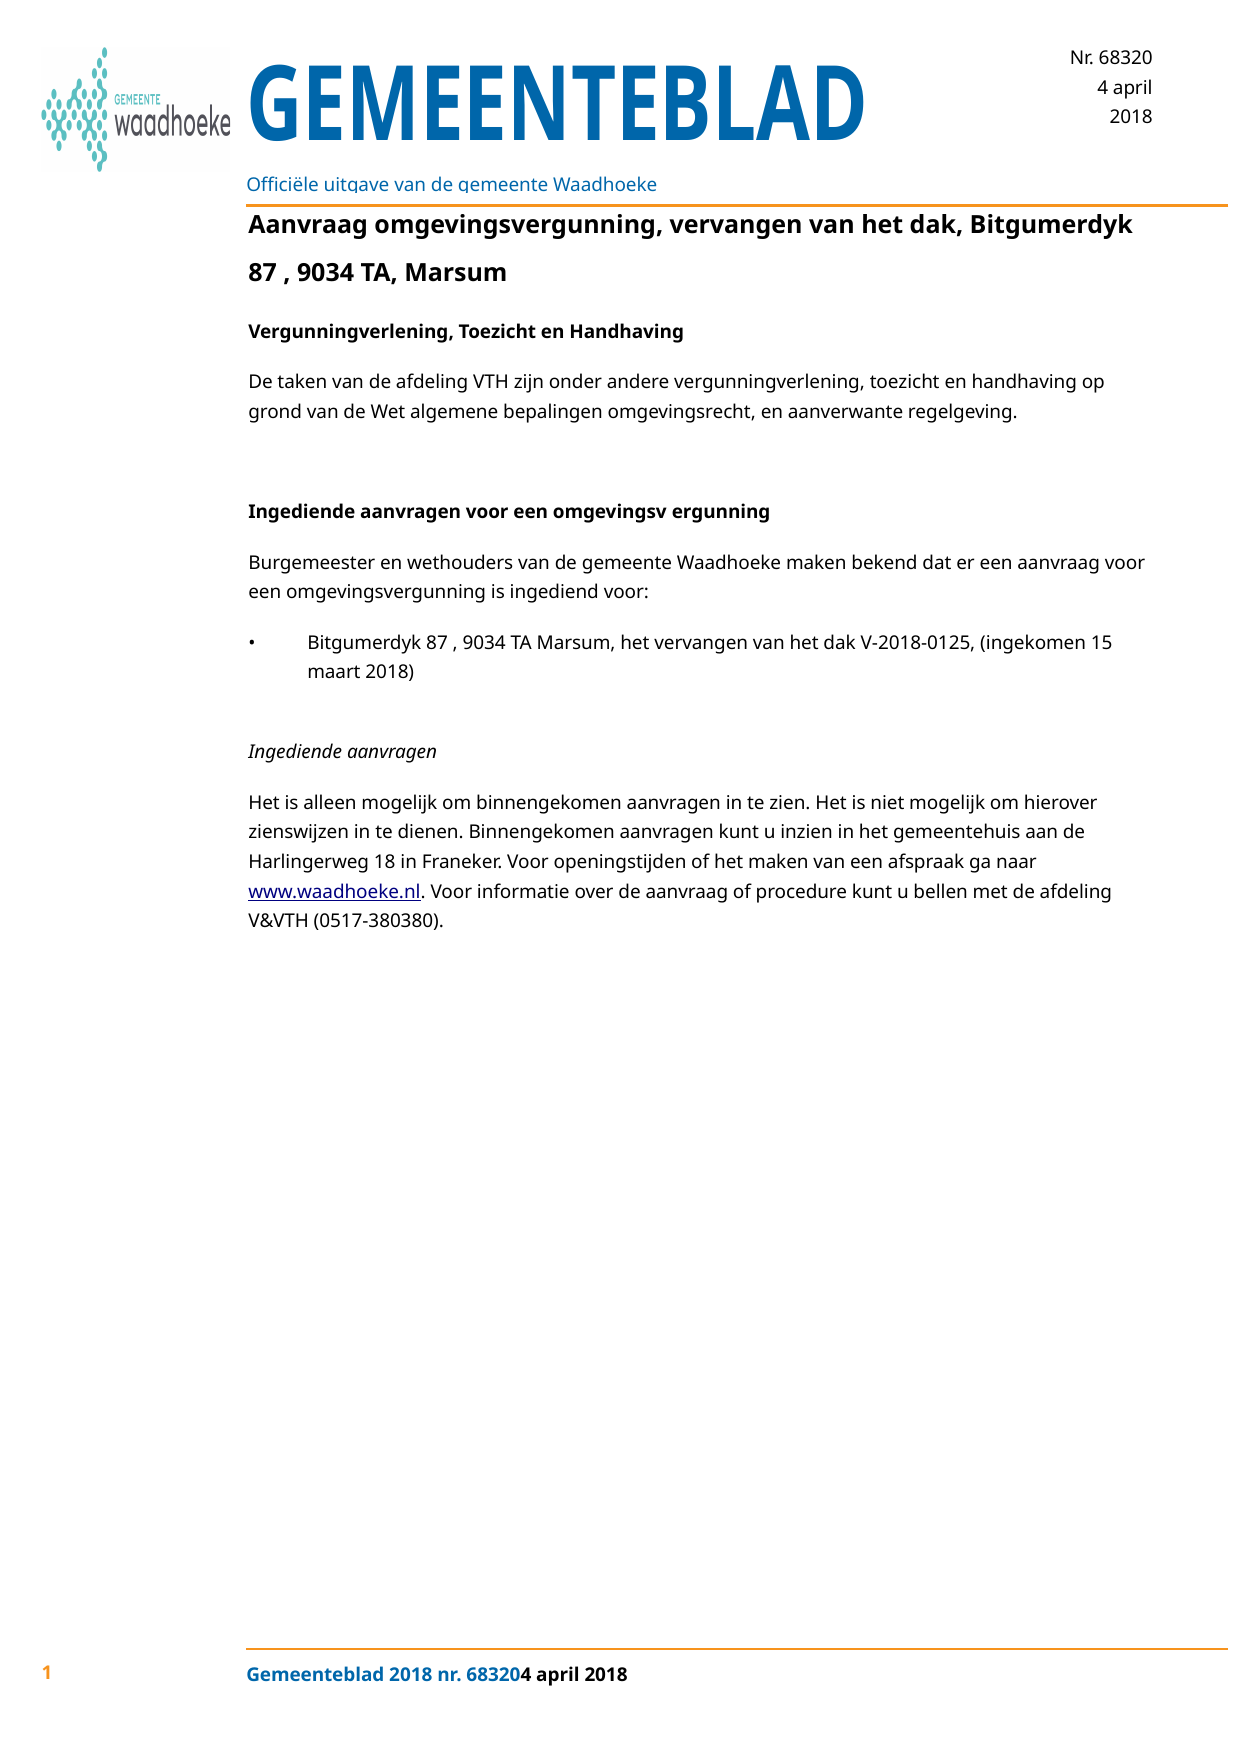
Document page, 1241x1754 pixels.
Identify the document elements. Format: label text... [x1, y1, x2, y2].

text Ingediende aanvragen [248, 739, 1152, 764]
text Ingediende aanvragen voor een omgevingsv ergunning [248, 499, 1152, 524]
picture [41, 47, 231, 172]
text Vergunningverlening, Toezicht en Handhaving [248, 318, 1152, 344]
text De taken van de afdeling VTH zijn onder andere vergunningverlening, toezicht en handhaving op grond van de Wet algemene bepalingen omgevingsrecht, en aanverwante regelgeving. [248, 368, 1152, 424]
text Aanvraag omgevingsvergunning, vervangen van het dak, Bitgumerdyk 87 , 9034 TA, Marsum [248, 207, 1152, 288]
text Burgemeester en wethouders van de gemeente Waadhoeke maken bekend dat er een aanvraag voor een omgevingsvergunning is ingediend voor: [248, 549, 1152, 604]
text Het is alleen mogelijk om binnengekomen aanvragen in te zien. Het is niet mogelijk om hierover zienswijzen in te dienen. Binnengekomen aanvragen kunt u inzien in het gemeentehuis aan de Harlingerweg 18 in Franeker. Voor openingstijden of het maken van een afspraak ga naar www.waadhoeke.nl. Voor informatie over de aanvraag of procedure kunt u bellen met de afdeling V&VTH (0517-380380). [248, 789, 1152, 933]
list Bitgumerdyk 87 , 9034 TA Marsum, het vervangen van het dak V-2018-0125, (ingekomen 15 maart 2018) [248, 629, 1152, 684]
